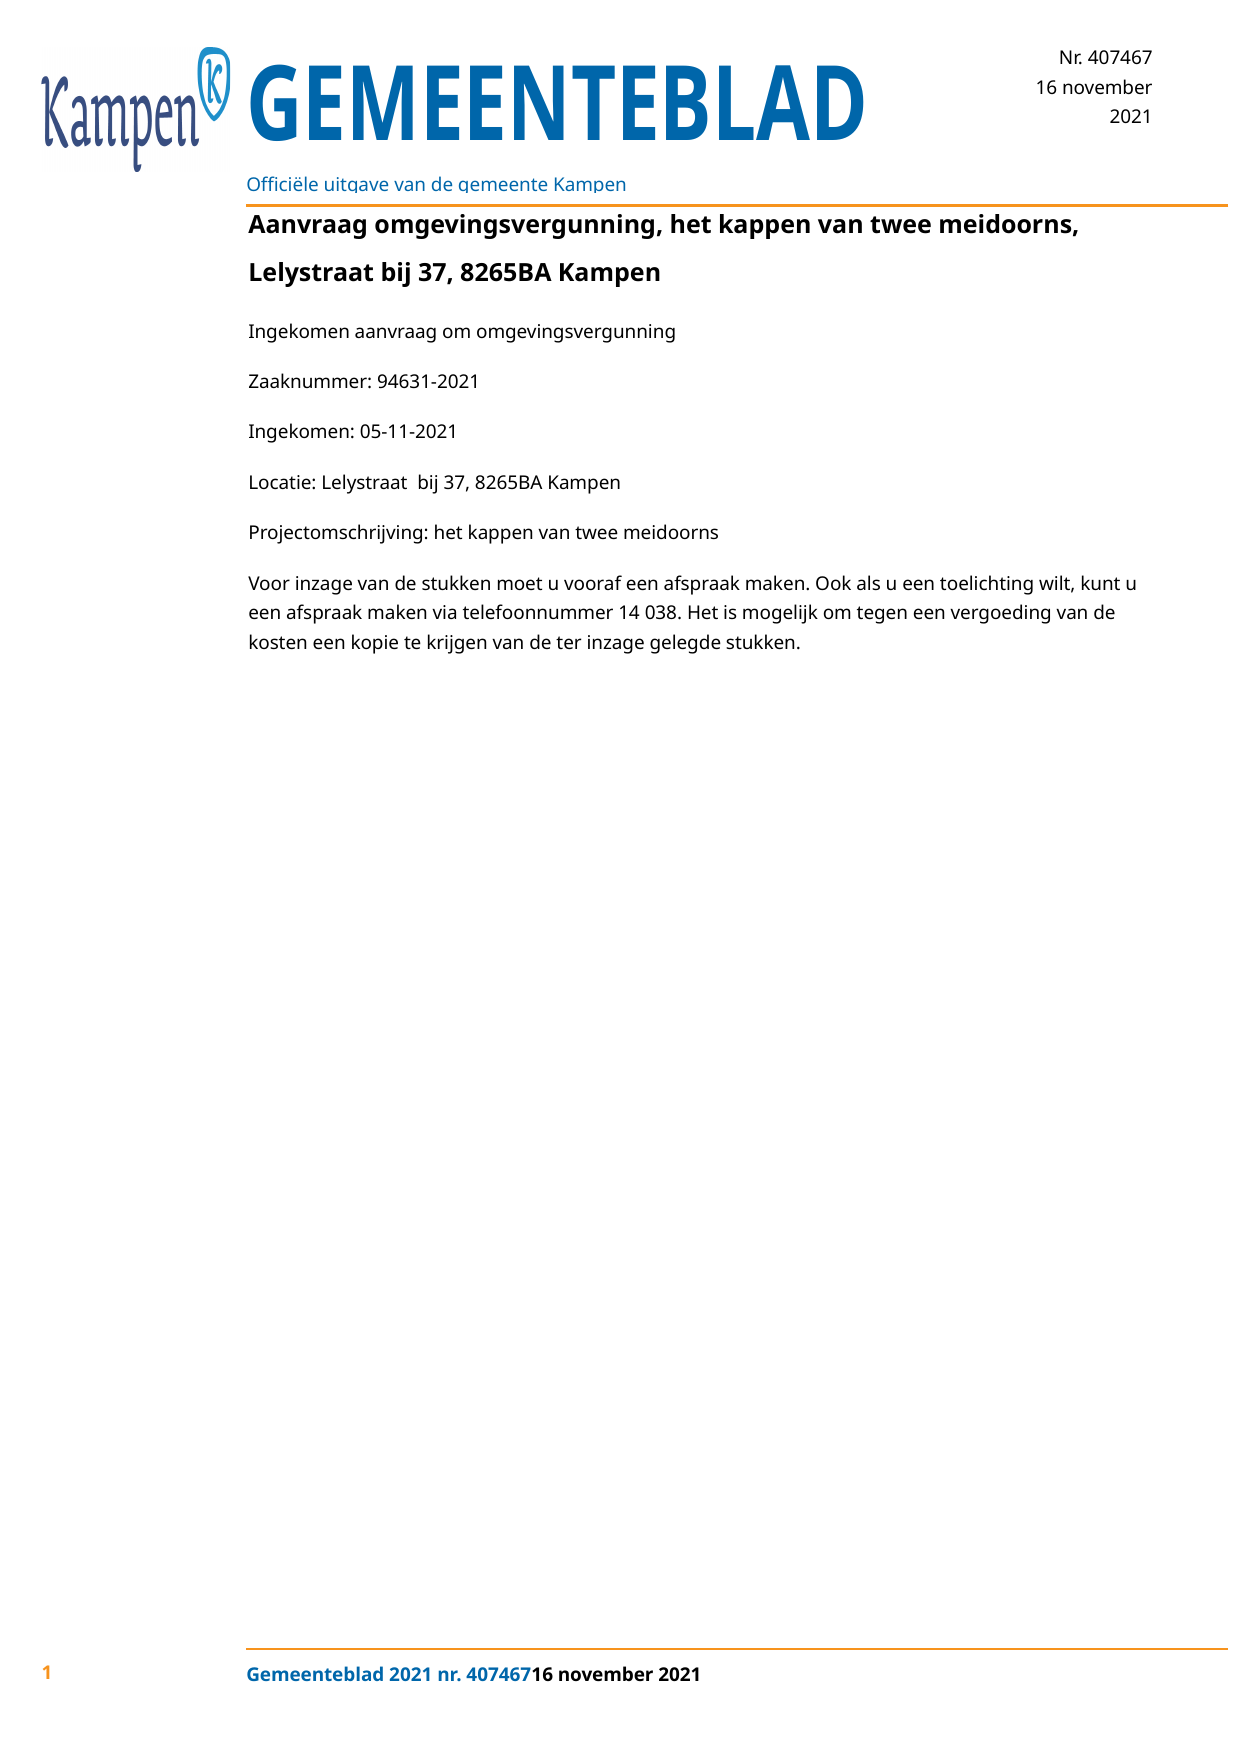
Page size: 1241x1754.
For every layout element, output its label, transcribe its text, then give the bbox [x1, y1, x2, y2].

picture [41, 47, 231, 172]
text Projectomschrijving: het kappen van twee meidoorns [248, 519, 1152, 545]
text Ingekomen: 05-11-2021 [248, 419, 1152, 444]
text Aanvraag omgevingsvergunning, het kappen van twee meidoorns, Lelystraat bij 37, 8265BA Kampen [248, 207, 1152, 288]
text Locatie: Lelystraat bij 37, 8265BA Kampen [248, 469, 1152, 495]
text Ingekomen aanvraag om omgevingsvergunning [248, 318, 1152, 344]
text Voor inzage van de stukken moet u vooraf een afspraak maken. Ook als u een toelichting wilt, kunt u een afspraak maken via telefoonnummer 14 038. Het is mogelijk om tegen een vergoeding van de kosten een kopie te krijgen van de ter inzage gelegde stukken. [248, 570, 1152, 655]
text Zaaknummer: 94631-2021 [248, 368, 1152, 394]
